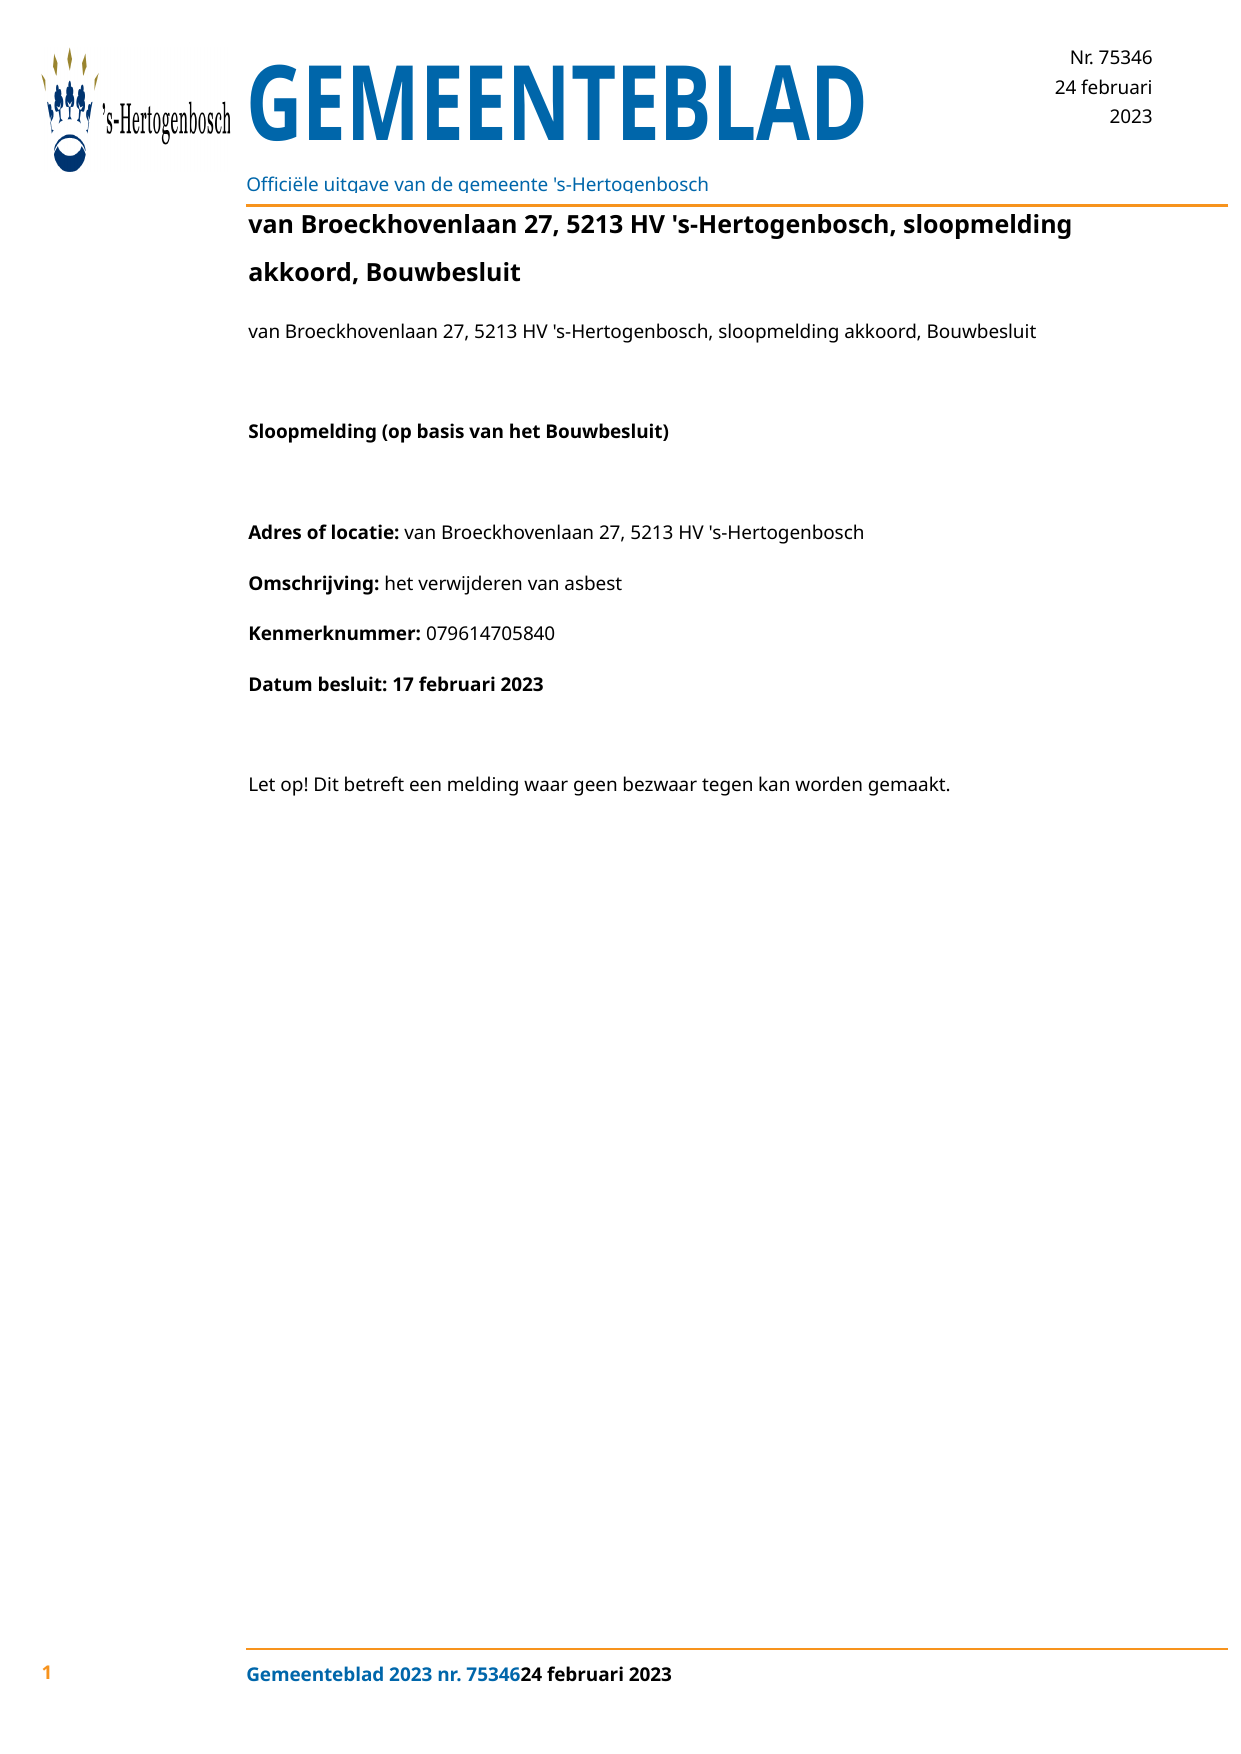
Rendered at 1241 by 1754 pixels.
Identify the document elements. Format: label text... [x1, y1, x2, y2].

text van Broeckhovenlaan 27, 5213 HV 's-Hertogenbosch, sloopmelding akkoord, Bouwbesluit [248, 318, 1152, 344]
text Datum besluit: 17 februari 2023 [248, 671, 1152, 697]
picture [41, 47, 231, 172]
text van Broeckhovenlaan 27, 5213 HV 's-Hertogenbosch, sloopmelding akkoord, Bouwbesluit [248, 207, 1152, 288]
text Kenmerknummer: 079614705840 [248, 620, 1152, 646]
text Sloopmelding (op basis van het Bouwbesluit) [248, 419, 1152, 444]
text Omschrijving: het verwijderen van asbest [248, 570, 1152, 596]
text Let op! Dit betreft een melding waar geen bezwaar tegen kan worden gemaakt. [248, 772, 1152, 797]
text Adres of locatie: van Broeckhovenlaan 27, 5213 HV 's-Hertogenbosch [248, 519, 1152, 545]
